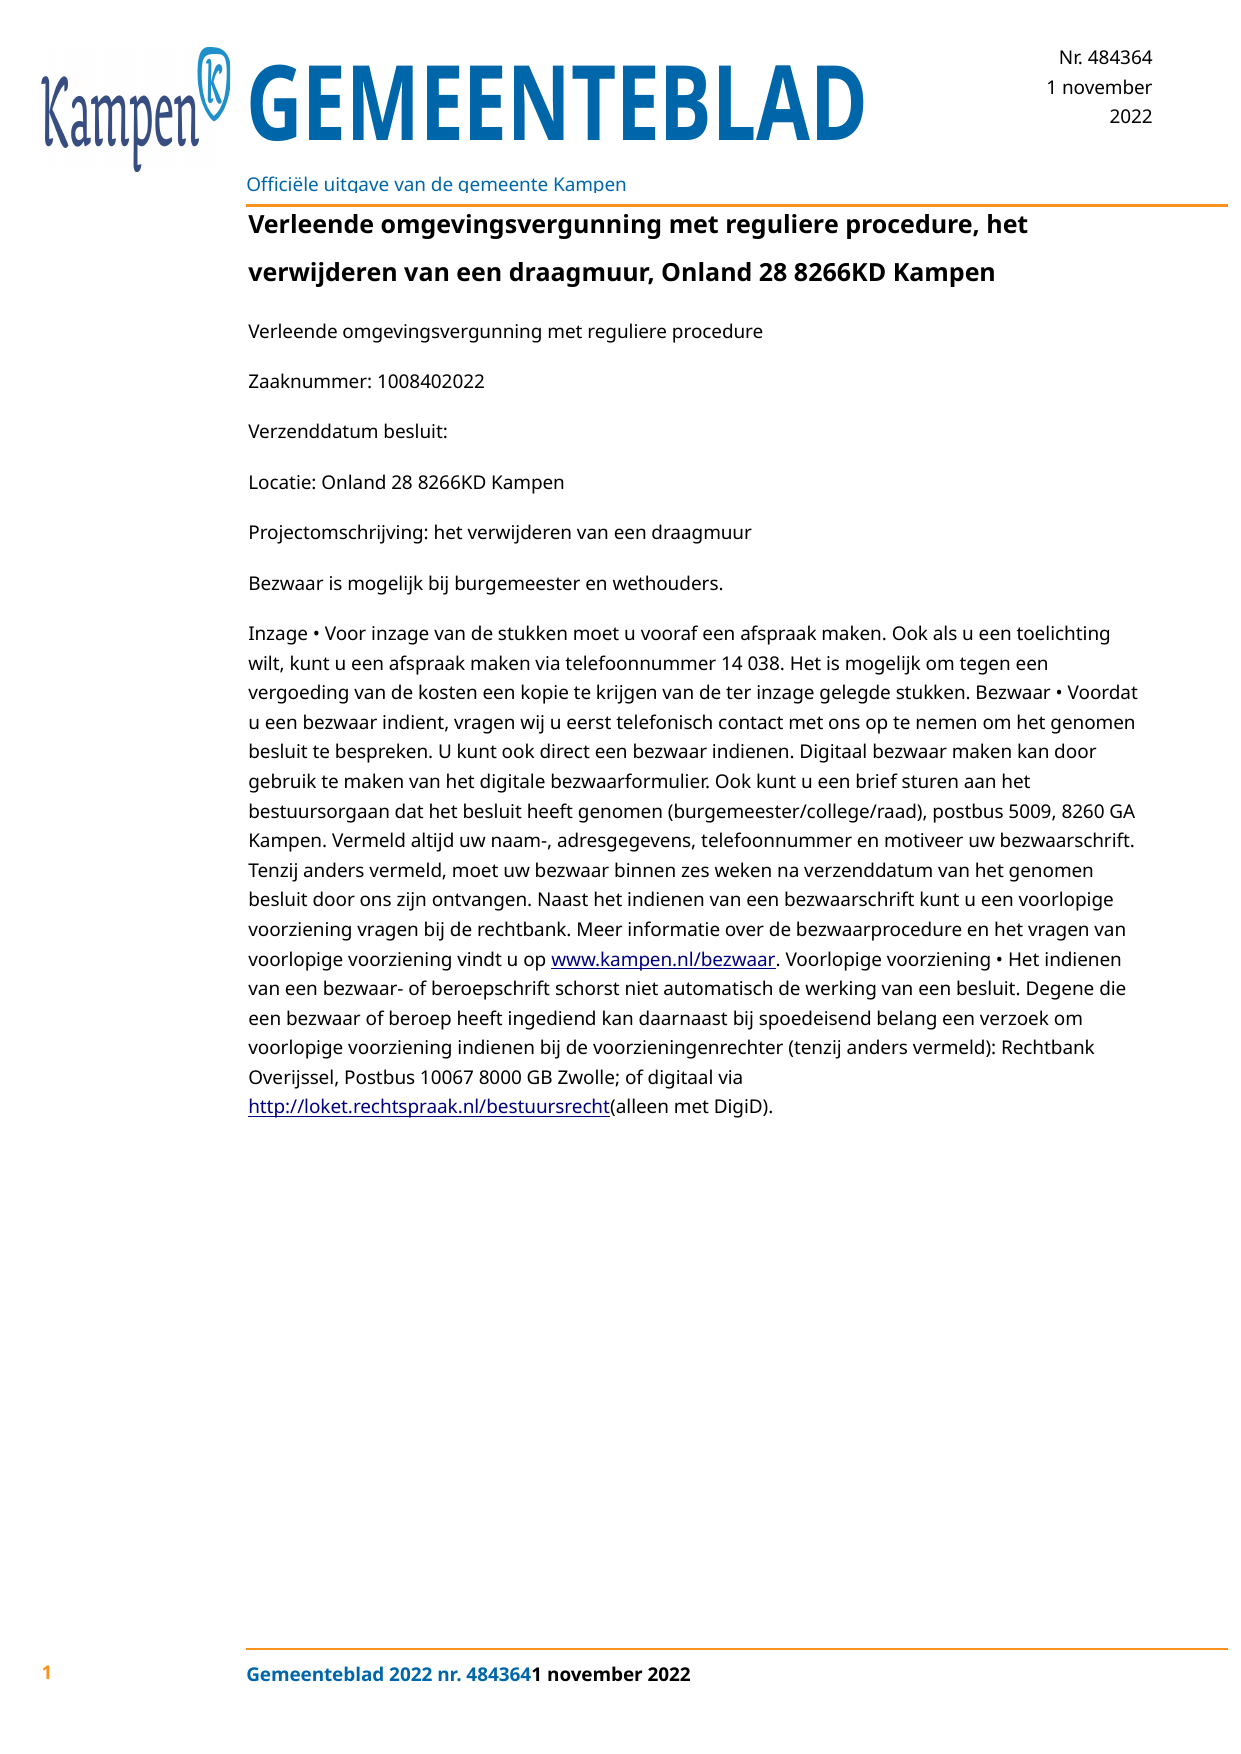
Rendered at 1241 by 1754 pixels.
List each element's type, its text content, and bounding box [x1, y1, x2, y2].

text Verzenddatum besluit: [248, 419, 1152, 444]
text Verleende omgevingsvergunning met reguliere procedure [248, 318, 1152, 344]
text Locatie: Onland 28 8266KD Kampen [248, 469, 1152, 495]
text Zaaknummer: 1008402022 [248, 368, 1152, 394]
picture [41, 47, 231, 172]
text Verleende omgevingsvergunning met reguliere procedure, het verwijderen van een draagmuur, Onland 28 8266KD Kampen [248, 207, 1152, 288]
text Bezwaar is mogelijk bij burgemeester en wethouders. [248, 570, 1152, 596]
text Projectomschrijving: het verwijderen van een draagmuur [248, 519, 1152, 545]
text Inzage • Voor inzage van de stukken moet u vooraf een afspraak maken. Ook als u een toelichting wilt, kunt u een afspraak maken via telefoonnummer 14 038. Het is mogelijk om tegen een vergoeding van de kosten een kopie te krijgen van de ter inzage gelegde stukken. Bezwaar • Voordat u een bezwaar indient, vragen wij u eerst telefonisch contact met ons op te nemen om het genomen besluit te bespreken. U kunt ook direct een bezwaar indienen. Digitaal bezwaar maken kan door gebruik te maken van het digitale bezwaarformulier. Ook kunt u een brief sturen aan het bestuursorgaan dat het besluit heeft genomen (burgemeester/college/raad), postbus 5009, 8260 GA Kampen. Vermeld altijd uw naam-, adresgegevens, telefoonnummer en motiveer uw bezwaarschrift. Tenzij anders vermeld, moet uw bezwaar binnen zes weken na verzenddatum van het genomen besluit door ons zijn ontvangen. Naast het indienen van een bezwaarschrift kunt u een voorlopige voorziening vragen bij de rechtbank. Meer informatie over de bezwaarprocedure en het vragen van voorlopige voorziening vindt u op www.kampen.nl/bezwaar. Voorlopige voorziening • Het indienen van een bezwaar- of beroepschrift schorst niet automatisch de werking van een besluit. Degene die een bezwaar of beroep heeft ingediend kan daarnaast bij spoedeisend belang een verzoek om voorlopige voorziening indienen bij de voorzieningenrechter (tenzij anders vermeld): Rechtbank Overijssel, Postbus 10067 8000 GB Zwolle; of digitaal via http://loket.rechtspraak.nl/bestuursrecht(alleen met DigiD). [248, 620, 1152, 1119]
